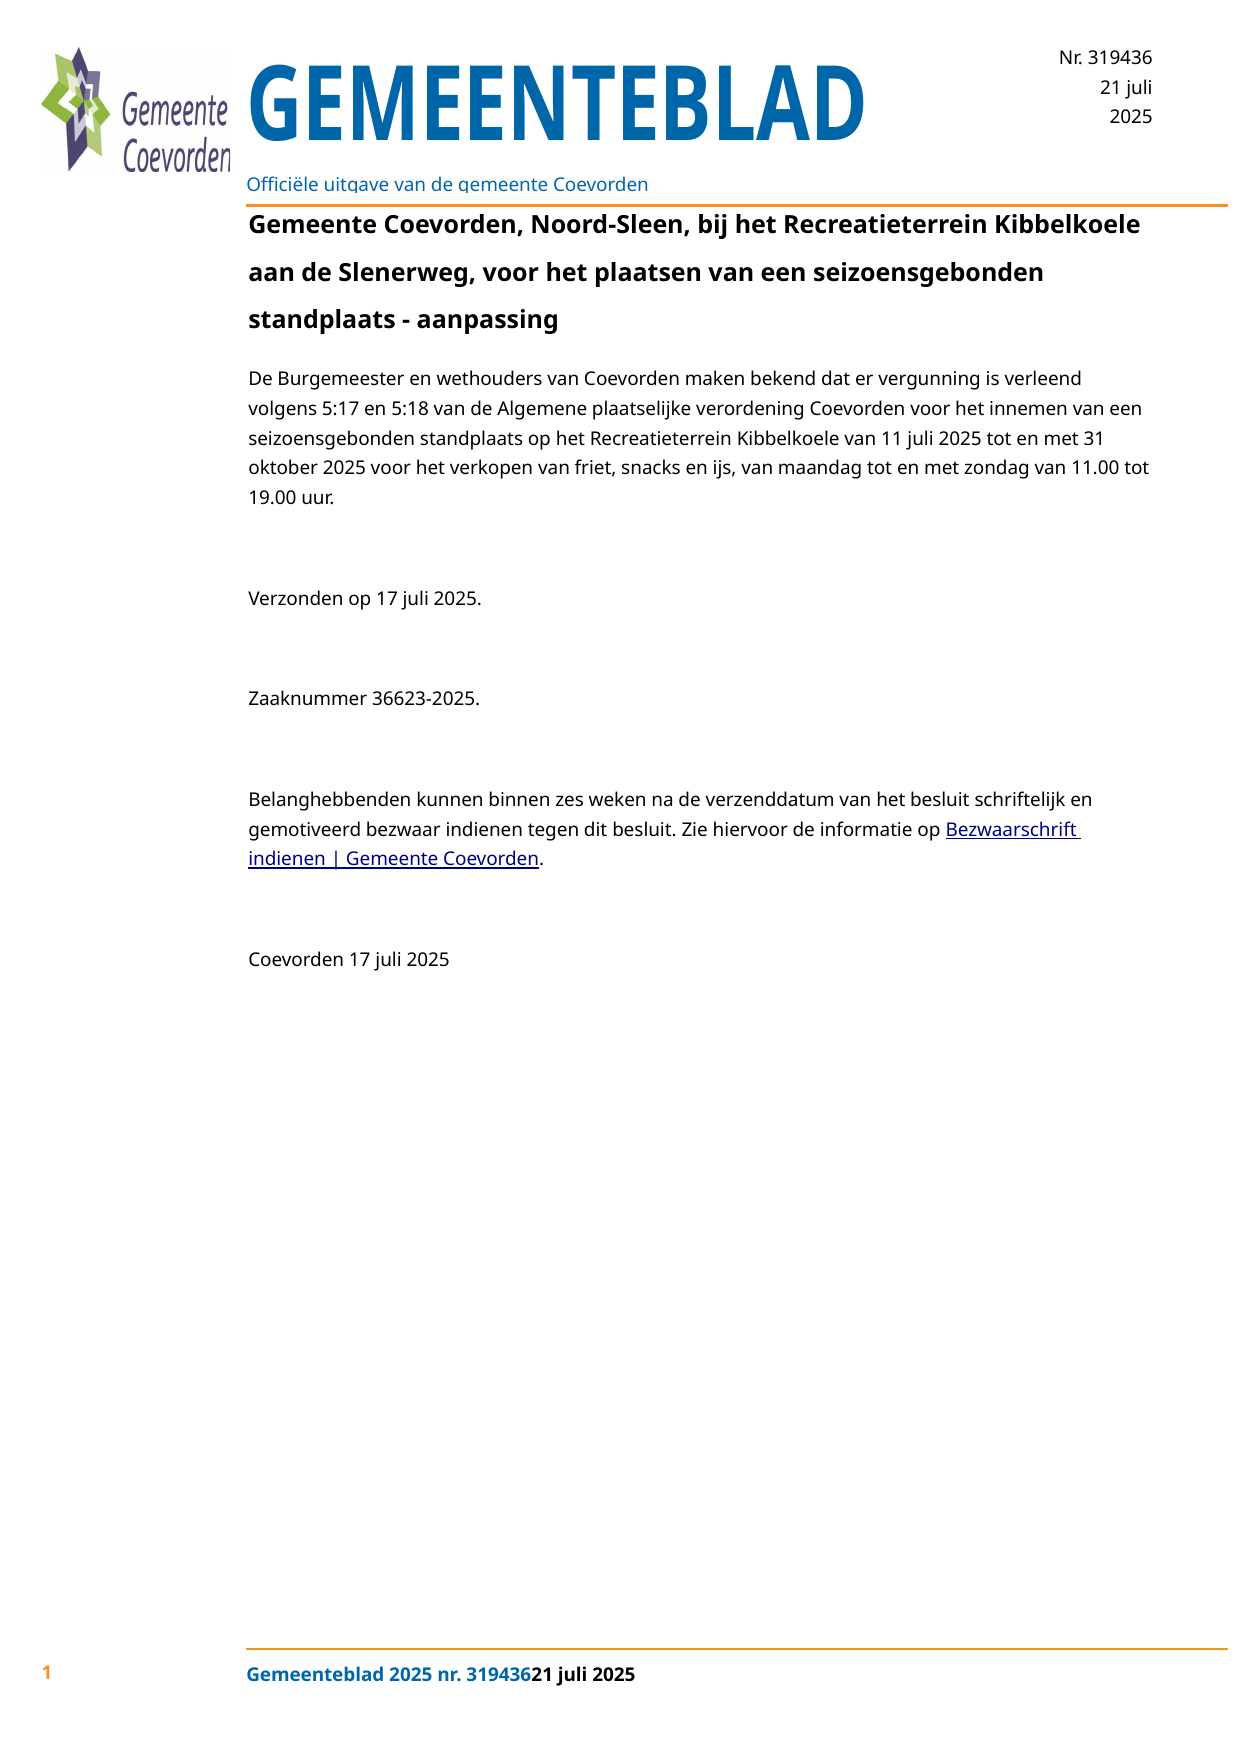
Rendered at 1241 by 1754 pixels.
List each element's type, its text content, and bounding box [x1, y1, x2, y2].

text Verzonden op 17 juli 2025. [248, 585, 1152, 610]
picture [41, 47, 231, 172]
text Zaaknummer 36623-2025. [248, 686, 1152, 711]
text De Burgemeester en wethouders van Coevorden maken bekend dat er vergunning is verleend volgens 5:17 en 5:18 van de Algemene plaatselijke verordening Coevorden voor het innemen van een seizoensgebonden standplaats op het Recreatieterrein Kibbelkoele van 11 juli 2025 tot en met 31 oktober 2025 voor het verkopen van friet, snacks en ijs, van maandag tot en met zondag van 11.00 tot 19.00 uur. [248, 366, 1152, 509]
text Belanghebbenden kunnen binnen zes weken na de verzenddatum van het besluit schriftelijk en gemotiveerd bezwaar indienen tegen dit besluit. Zie hiervoor de informatie op Bezwaarschrift indienen | Gemeente Coevorden. [248, 786, 1152, 871]
text Gemeente Coevorden, Noord-Sleen, bij het Recreatieterrein Kibbelkoele aan de Slenerweg, voor het plaatsen van een seizoensgebonden standplaats - aanpassing [248, 207, 1152, 336]
text Coevorden 17 juli 2025 [248, 946, 1152, 972]
